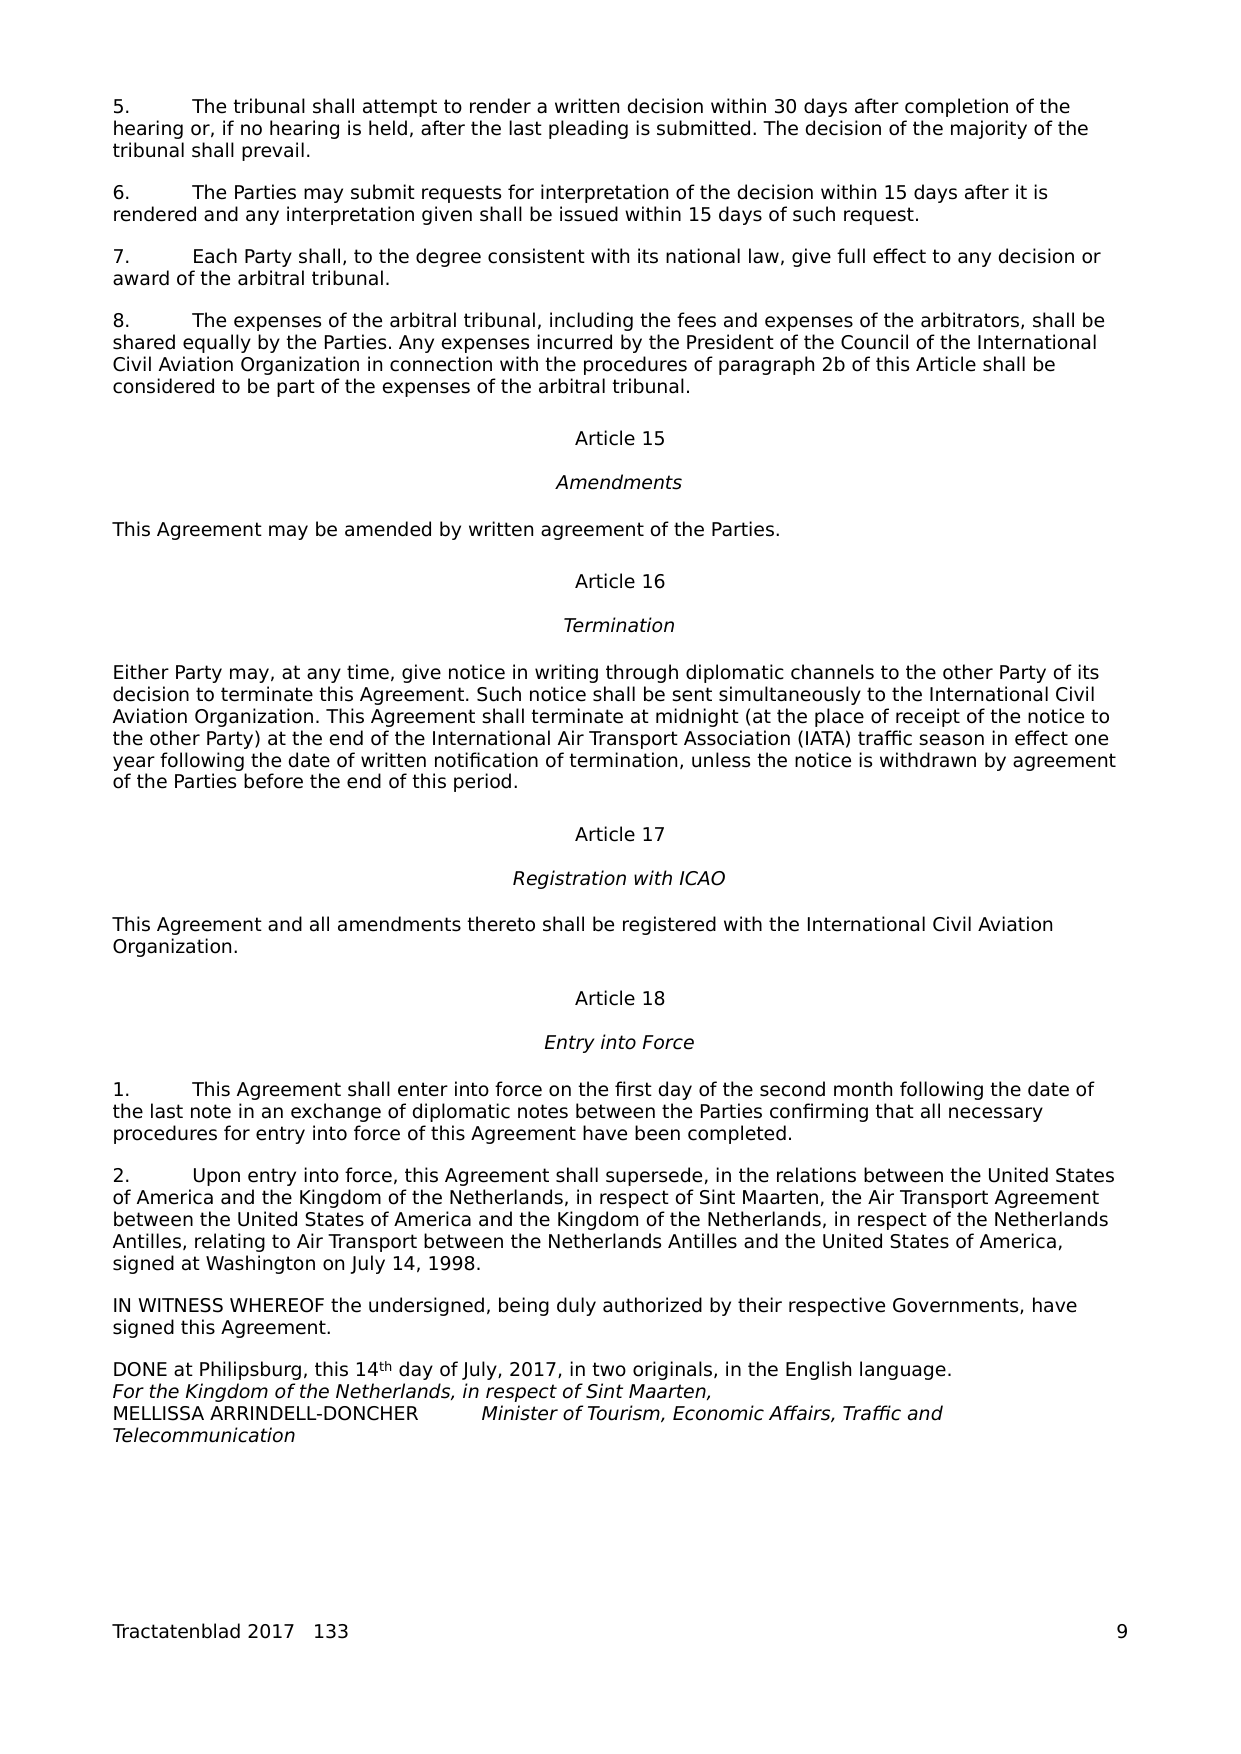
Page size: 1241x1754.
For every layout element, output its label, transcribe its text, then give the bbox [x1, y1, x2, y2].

text For the Kingdom of the Netherlands, in respect of Sint Maarten, MELLISSA ARRINDELL-DONCHER Minister of Tourism, Economic Affairs, Traffic and Telecommunication [112, 1381, 1128, 1491]
subtitle Article 17 Registration with ICAO [112, 823, 1128, 889]
text 8. The expenses of the arbitral tribunal, including the fees and expenses of the arbitrators, shall be shared equally by the Parties. Any expenses incurred by the President of the Council of the International Civil Aviation Organization in connection with the procedures of paragraph 2b of this Article shall be considered to be part of the expenses of the arbitral tribunal. [112, 310, 1128, 398]
subtitle Article 18 Entry into Force [112, 988, 1128, 1054]
text 5. The tribunal shall attempt to render a written decision within 30 days after completion of the hearing or, if no hearing is held, after the last pleading is submitted. The decision of the majority of the tribunal shall prevail. [112, 96, 1128, 162]
text DONE at Philipsburg, this 14th day of July, 2017, in two originals, in the English language. [112, 1359, 1128, 1381]
subtitle Article 15 Amendments [112, 428, 1128, 494]
subtitle Article 16 Termination [112, 571, 1128, 637]
text This Agreement may be amended by written agreement of the Parties. [112, 519, 1128, 541]
text 2. Upon entry into force, this Agreement shall supersede, in the relations between the United States of America and the Kingdom of the Netherlands, in respect of Sint Maarten, the Air Transport Agreement between the United States of America and the Kingdom of the Netherlands, in respect of the Netherlands Antilles, relating to Air Transport between the Netherlands Antilles and the United States of America, signed at Washington on July 14, 1998. [112, 1165, 1128, 1275]
text This Agreement and all amendments thereto shall be registered with the International Civil Aviation Organization. [112, 914, 1128, 958]
text 1. This Agreement shall enter into force on the first day of the second month following the date of the last note in an exchange of diplomatic notes between the Parties confirming that all necessary procedures for entry into force of this Agreement have been completed. [112, 1079, 1128, 1145]
text 6. The Parties may submit requests for interpretation of the decision within 15 days after it is rendered and any interpretation given shall be issued within 15 days of such request. [112, 182, 1128, 226]
text Either Party may, at any time, give notice in writing through diplomatic channels to the other Party of its decision to terminate this Agreement. Such notice shall be sent simultaneously to the International Civil Aviation Organization. This Agreement shall terminate at midnight (at the place of receipt of the notice to the other Party) at the end of the International Air Transport Association (IATA) traffic season in effect one year following the date of written notification of termination, unless the notice is withdrawn by agreement of the Parties before the end of this period. [112, 662, 1128, 793]
text IN WITNESS WHEREOF the undersigned, being duly authorized by their respective Governments, have signed this Agreement. [112, 1295, 1128, 1339]
text 7. Each Party shall, to the degree consistent with its national law, give full effect to any decision or award of the arbitral tribunal. [112, 246, 1128, 290]
